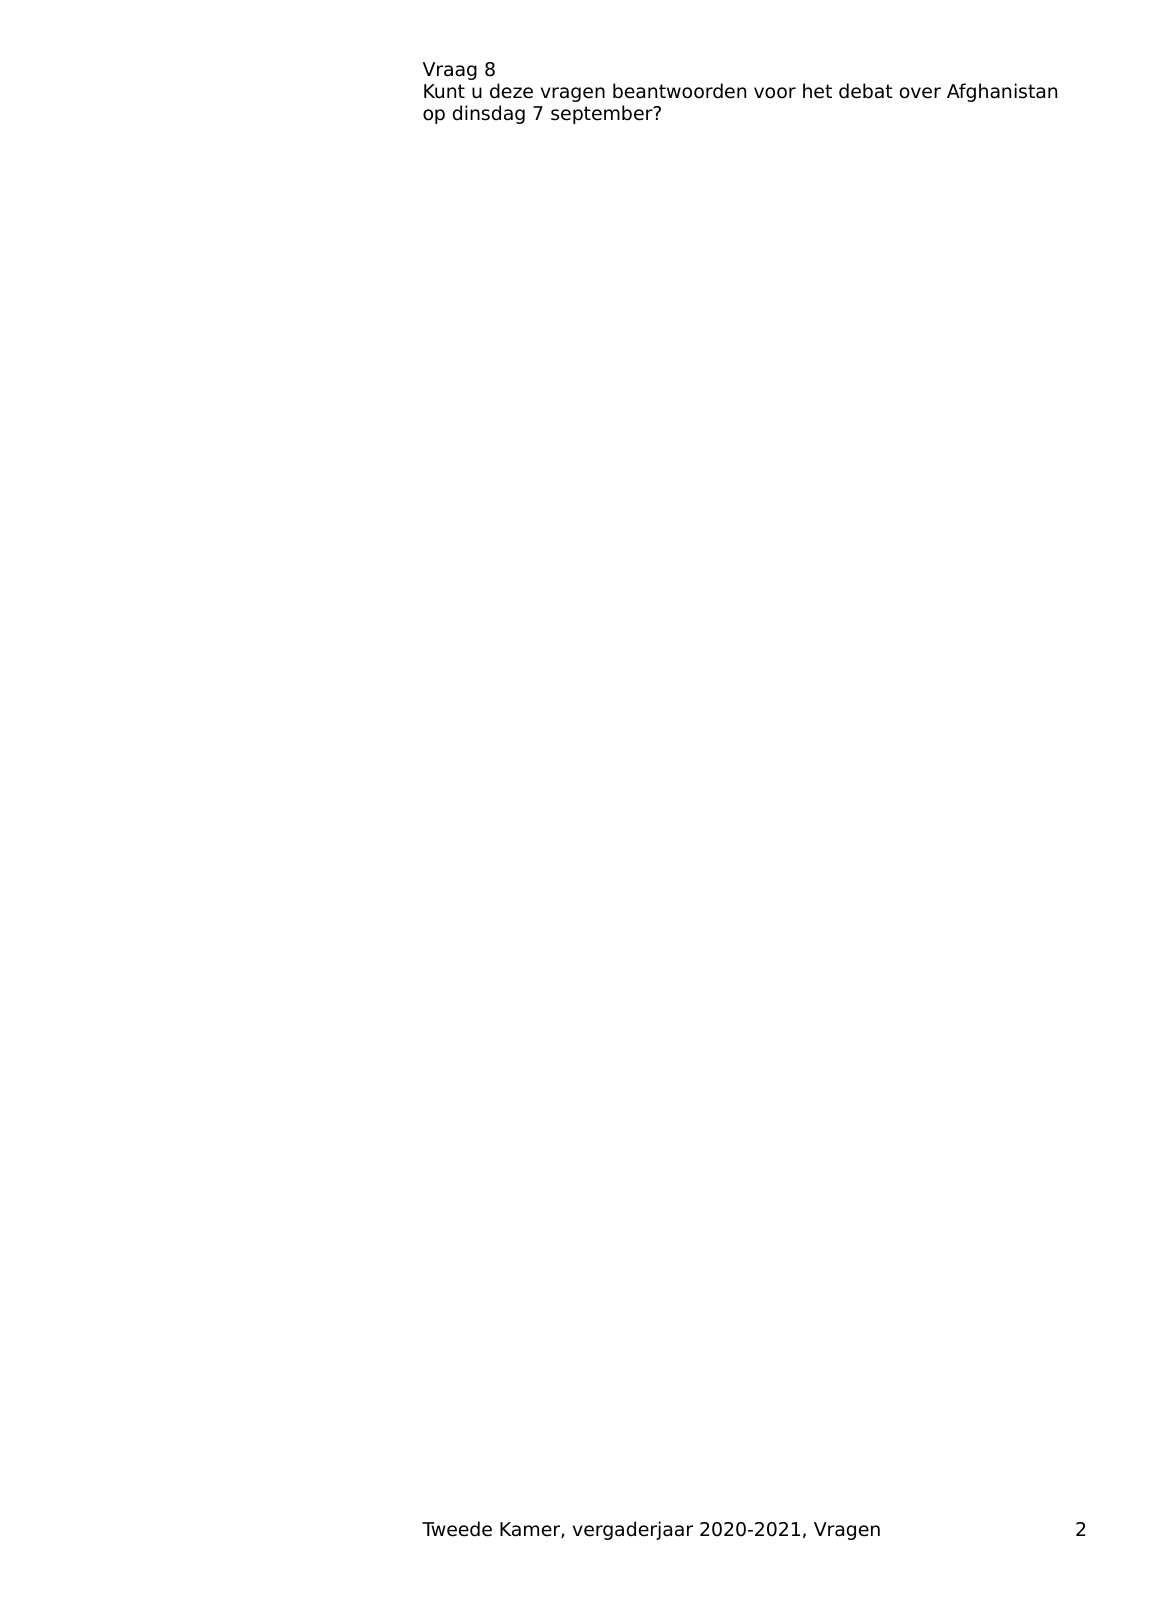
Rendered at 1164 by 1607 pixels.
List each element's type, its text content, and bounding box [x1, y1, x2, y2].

text Vraag 8 [422, 59, 1087, 81]
text Kunt u deze vragen beantwoorden voor het debat over Afghanistan op dinsdag 7 september? [422, 81, 1087, 125]
